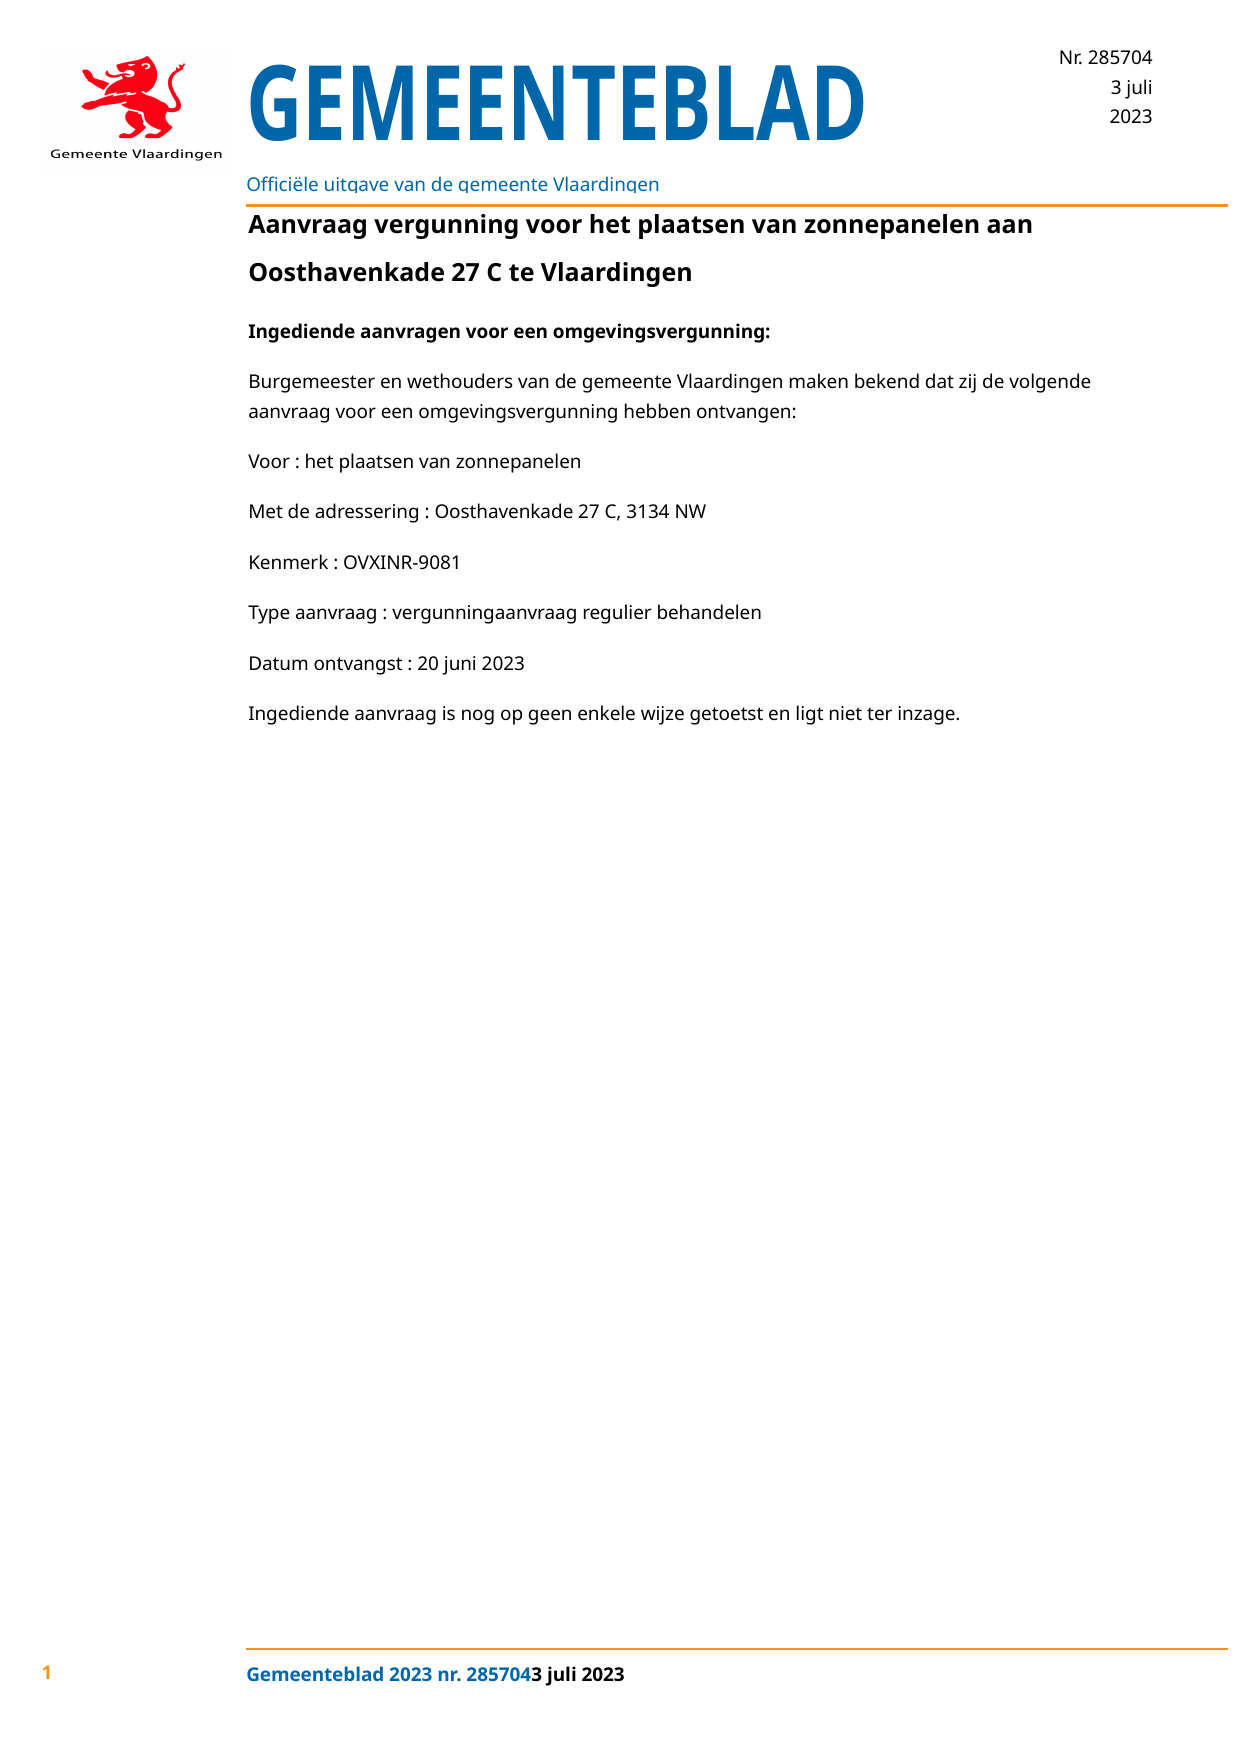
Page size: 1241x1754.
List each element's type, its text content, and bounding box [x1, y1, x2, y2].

text Kenmerk : OVXINR-9081 [248, 549, 1152, 575]
text Aanvraag vergunning voor het plaatsen van zonnepanelen aan Oosthavenkade 27 C te Vlaardingen [248, 207, 1152, 288]
text Datum ontvangst : 20 juni 2023 [248, 650, 1152, 676]
text Met de adressering : Oosthavenkade 27 C, 3134 NW [248, 499, 1152, 524]
text Ingediende aanvraag is nog op geen enkele wijze getoetst en ligt niet ter inzage. [248, 700, 1152, 726]
text Burgemeester en wethouders van de gemeente Vlaardingen maken bekend dat zij de volgende aanvraag voor een omgevingsvergunning hebben ontvangen: [248, 368, 1152, 424]
text Type aanvraag : vergunningaanvraag regulier behandelen [248, 599, 1152, 625]
text Ingediende aanvragen voor een omgevingsvergunning: [248, 318, 1152, 344]
picture [41, 47, 231, 172]
text Voor : het plaatsen van zonnepanelen [248, 448, 1152, 474]
